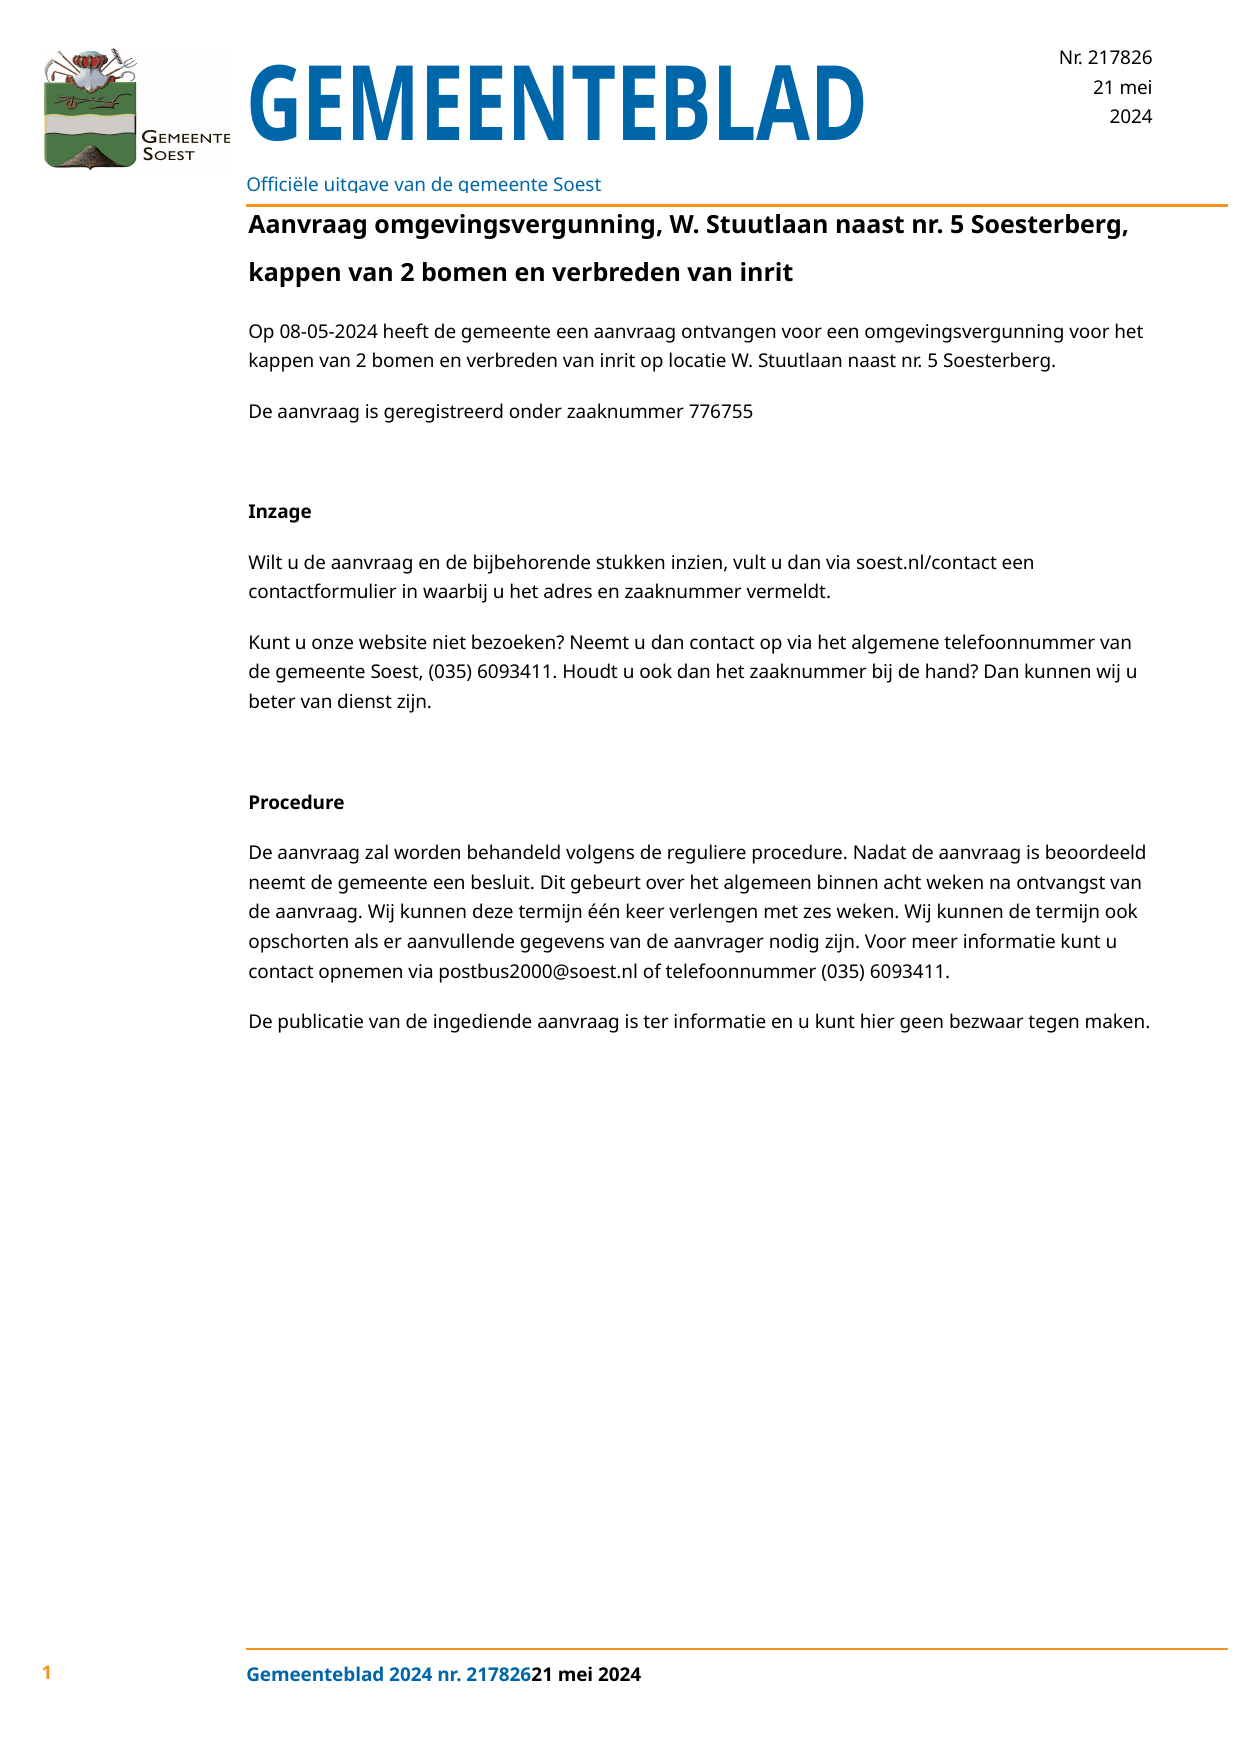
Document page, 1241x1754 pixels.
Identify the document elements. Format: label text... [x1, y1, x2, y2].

text Inzage [248, 499, 1152, 524]
text Kunt u onze website niet bezoeken? Neemt u dan contact op via het algemene telefoonnummer van de gemeente Soest, (035) 6093411. Houdt u ook dan het zaaknummer bij de hand? Dan kunnen wij u beter van dienst zijn. [248, 629, 1152, 714]
text Aanvraag omgevingsvergunning, W. Stuutlaan naast nr. 5 Soesterberg, kappen van 2 bomen en verbreden van inrit [248, 207, 1152, 288]
text Procedure [248, 789, 1152, 815]
text De aanvraag zal worden behandeld volgens de reguliere procedure. Nadat de aanvraag is beoordeeld neemt de gemeente een besluit. Dit gebeurt over het algemeen binnen acht weken na ontvangst van de aanvraag. Wij kunnen deze termijn één keer verlengen met zes weken. Wij kunnen de termijn ook opschorten als er aanvullende gegevens van de aanvrager nodig zijn. Voor meer informatie kunt u contact opnemen via postbus2000@soest.nl of telefoonnummer (035) 6093411. [248, 839, 1152, 984]
picture [41, 47, 231, 172]
text Op 08-05-2024 heeft de gemeente een aanvraag ontvangen voor een omgevingsvergunning voor het kappen van 2 bomen en verbreden van inrit op locatie W. Stuutlaan naast nr. 5 Soesterberg. [248, 318, 1152, 373]
text De publicatie van de ingediende aanvraag is ter informatie en u kunt hier geen bezwaar tegen maken. [248, 1008, 1152, 1034]
text Wilt u de aanvraag en de bijbehorende stukken inzien, vult u dan via soest.nl/contact een contactformulier in waarbij u het adres en zaaknummer vermeldt. [248, 549, 1152, 604]
text De aanvraag is geregistreerd onder zaaknummer 776755 [248, 398, 1152, 424]
